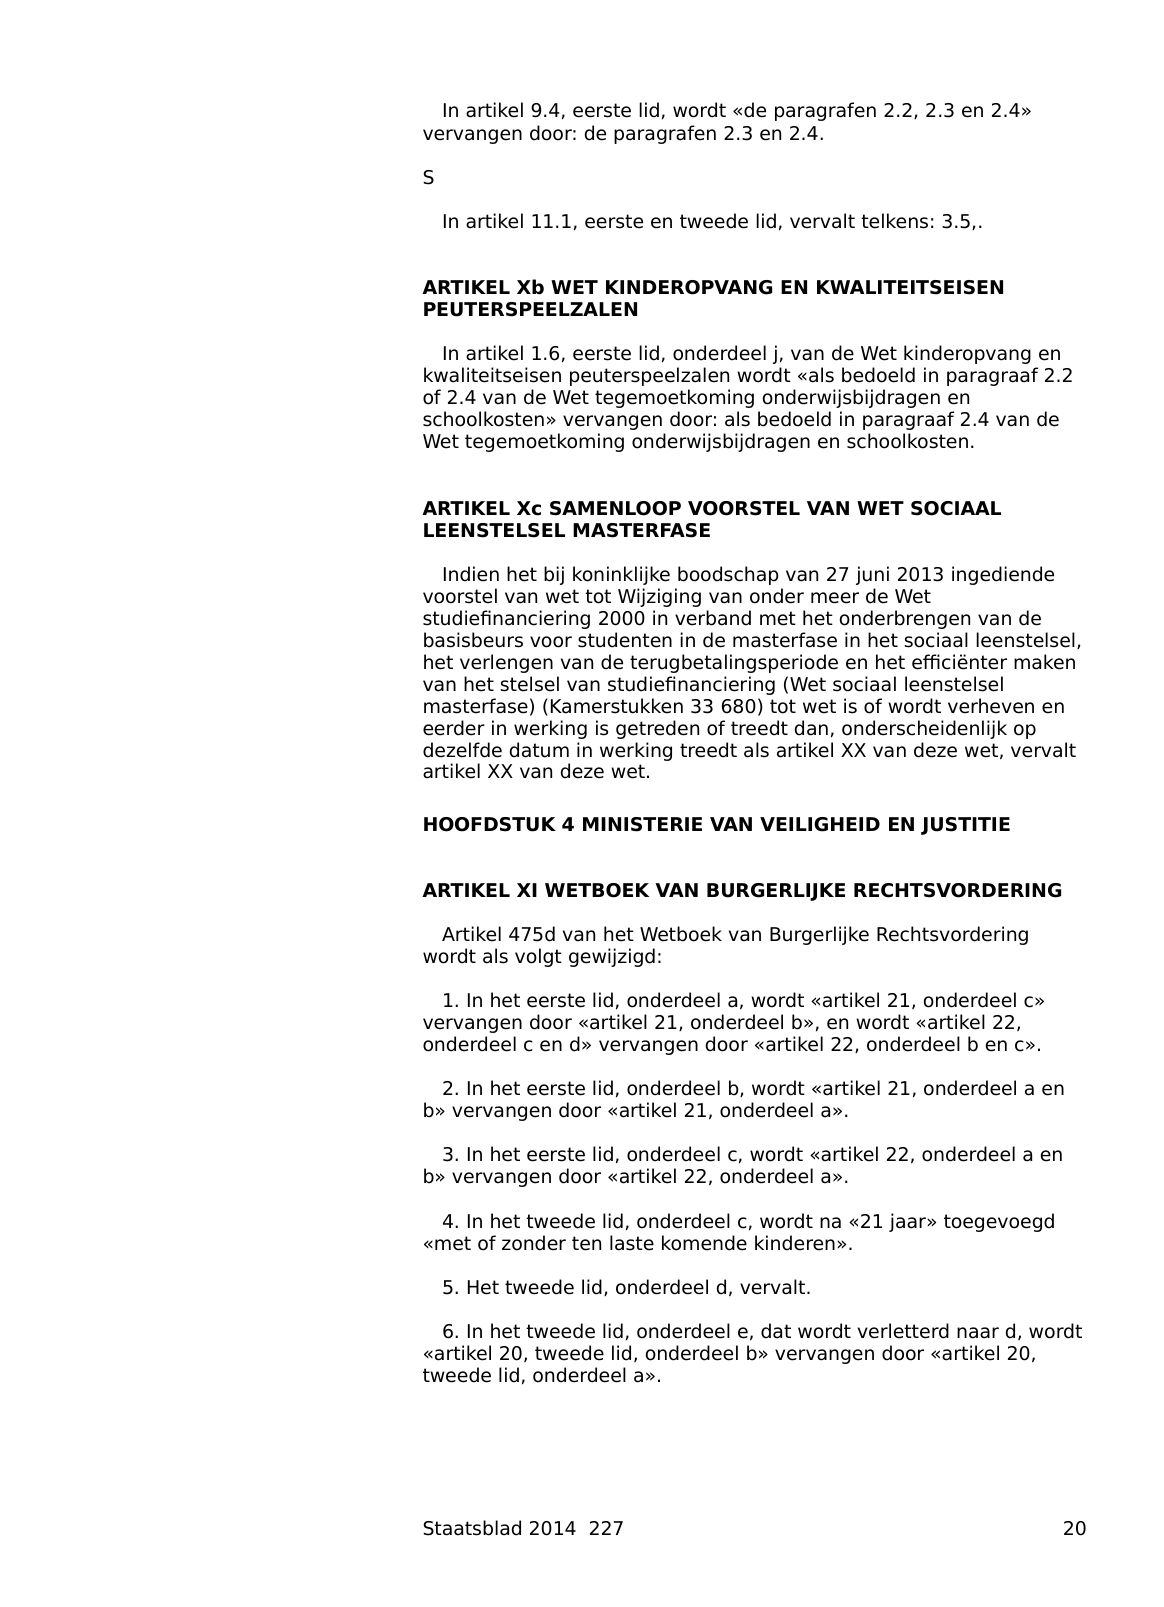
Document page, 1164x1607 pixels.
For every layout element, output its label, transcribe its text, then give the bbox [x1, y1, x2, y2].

text 2. In het eerste lid, onderdeel b, wordt «artikel 21, onderdeel a en b» vervangen door «artikel 21, onderdeel a». [422, 1078, 1087, 1122]
subtitle ARTIKEL Xb WET KINDEROPVANG EN KWALITEITSEISEN PEUTERSPEELZALEN [422, 277, 1087, 321]
text In artikel 1.6, eerste lid, onderdeel j, van de Wet kinderopvang en kwaliteitseisen peuterspeelzalen wordt «als bedoeld in paragraaf 2.2 of 2.4 van de Wet tegemoetkoming onderwijsbijdragen en schoolkosten» vervangen door: als bedoeld in paragraaf 2.4 van de Wet tegemoetkoming onderwijsbijdragen en schoolkosten. [422, 343, 1087, 453]
text Artikel 475d van het Wetboek van Burgerlijke Rechtsvordering wordt als volgt gewijzigd: [422, 924, 1087, 968]
text 6. In het tweede lid, onderdeel e, dat wordt verletterd naar d, wordt «artikel 20, tweede lid, onderdeel b» vervangen door «artikel 20, tweede lid, onderdeel a». [422, 1321, 1087, 1387]
subtitle HOOFDSTUK 4 MINISTERIE VAN VEILIGHEID EN JUSTITIE [422, 813, 1087, 835]
text 3. In het eerste lid, onderdeel c, wordt «artikel 22, onderdeel a en b» vervangen door «artikel 22, onderdeel a». [422, 1144, 1087, 1188]
text In artikel 11.1, eerste en tweede lid, vervalt telkens: 3.5,. [422, 211, 1087, 233]
text In artikel 9.4, eerste lid, wordt «de paragrafen 2.2, 2.3 en 2.4» vervangen door: de paragrafen 2.3 en 2.4. [422, 100, 1087, 144]
text 5. Het tweede lid, onderdeel d, vervalt. [422, 1277, 1087, 1299]
subtitle ARTIKEL Xc SAMENLOOP VOORSTEL VAN WET SOCIAAL LEENSTELSEL MASTERFASE [422, 497, 1087, 541]
text 1. In het eerste lid, onderdeel a, wordt «artikel 21, onderdeel c» vervangen door «artikel 21, onderdeel b», en wordt «artikel 22, onderdeel c en d» vervangen door «artikel 22, onderdeel b en c». [422, 990, 1087, 1056]
text S [422, 167, 1087, 188]
subtitle ARTIKEL XI WETBOEK VAN BURGERLIJKE RECHTSVORDERING [422, 880, 1087, 902]
text 4. In het tweede lid, onderdeel c, wordt na «21 jaar» toegevoegd «met of zonder ten laste komende kinderen». [422, 1211, 1087, 1254]
text Indien het bij koninklijke boodschap van 27 juni 2013 ingediende voorstel van wet tot Wijziging van onder meer de Wet studiefinanciering 2000 in verband met het onderbrengen van de basisbeurs voor studenten in de masterfase in het sociaal leenstelsel, het verlengen van de terugbetalingsperiode en het efficiënter maken van het stelsel van studiefinanciering (Wet sociaal leenstelsel masterfase) (Kamerstukken 33 680) tot wet is of wordt verheven en eerder in werking is getreden of treedt dan, onderscheidenlijk op dezelfde datum in werking treedt als artikel XX van deze wet, vervalt artikel XX van deze wet. [422, 564, 1087, 783]
